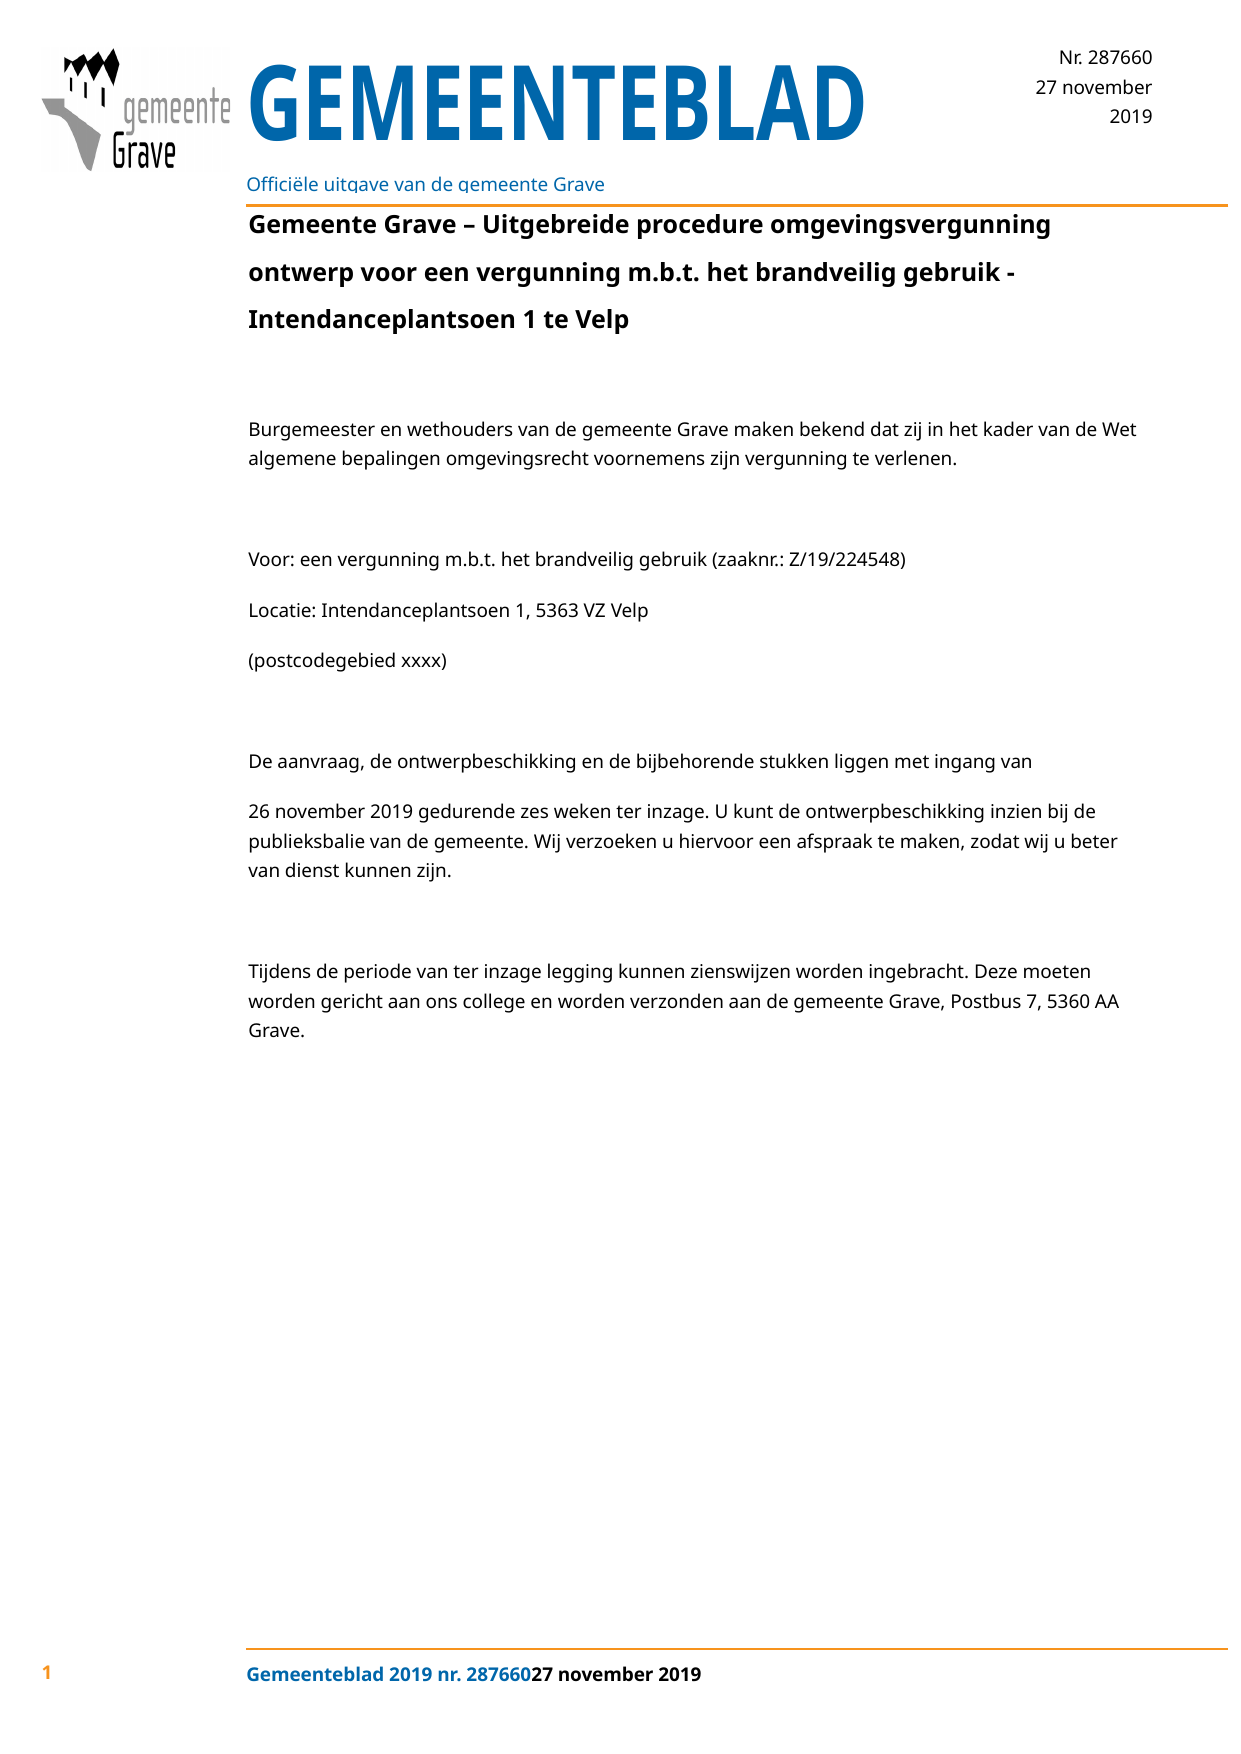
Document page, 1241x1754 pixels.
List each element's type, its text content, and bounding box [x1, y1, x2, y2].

text (postcodegebied xxxx) [248, 647, 1152, 673]
text De aanvraag, de ontwerpbeschikking en de bijbehorende stukken liggen met ingang van [248, 748, 1152, 774]
text Gemeente Grave – Uitgebreide procedure omgevingsvergunning ontwerp voor een vergunning m.b.t. het brandveilig gebruik - Intendanceplantsoen 1 te Velp [248, 207, 1152, 336]
text Tijdens de periode van ter inzage legging kunnen zienswijzen worden ingebracht. Deze moeten worden gericht aan ons college en worden verzonden aan de gemeente Grave, Postbus 7, 5360 AA Grave. [248, 958, 1152, 1043]
text Burgemeester en wethouders van de gemeente Grave maken bekend dat zij in het kader van de Wet algemene bepalingen omgevingsrecht voornemens zijn vergunning te verlenen. [248, 416, 1152, 471]
text Locatie: Intendanceplantsoen 1, 5363 VZ Velp [248, 597, 1152, 622]
picture [41, 47, 231, 172]
text 26 november 2019 gedurende zes weken ter inzage. U kunt de ontwerpbeschikking inzien bij de publieksbalie van de gemeente. Wij verzoeken u hiervoor een afspraak te maken, zodat wij u beter van dienst kunnen zijn. [248, 798, 1152, 883]
text Voor: een vergunning m.b.t. het brandveilig gebruik (zaaknr.: Z/19/224548) [248, 546, 1152, 572]
